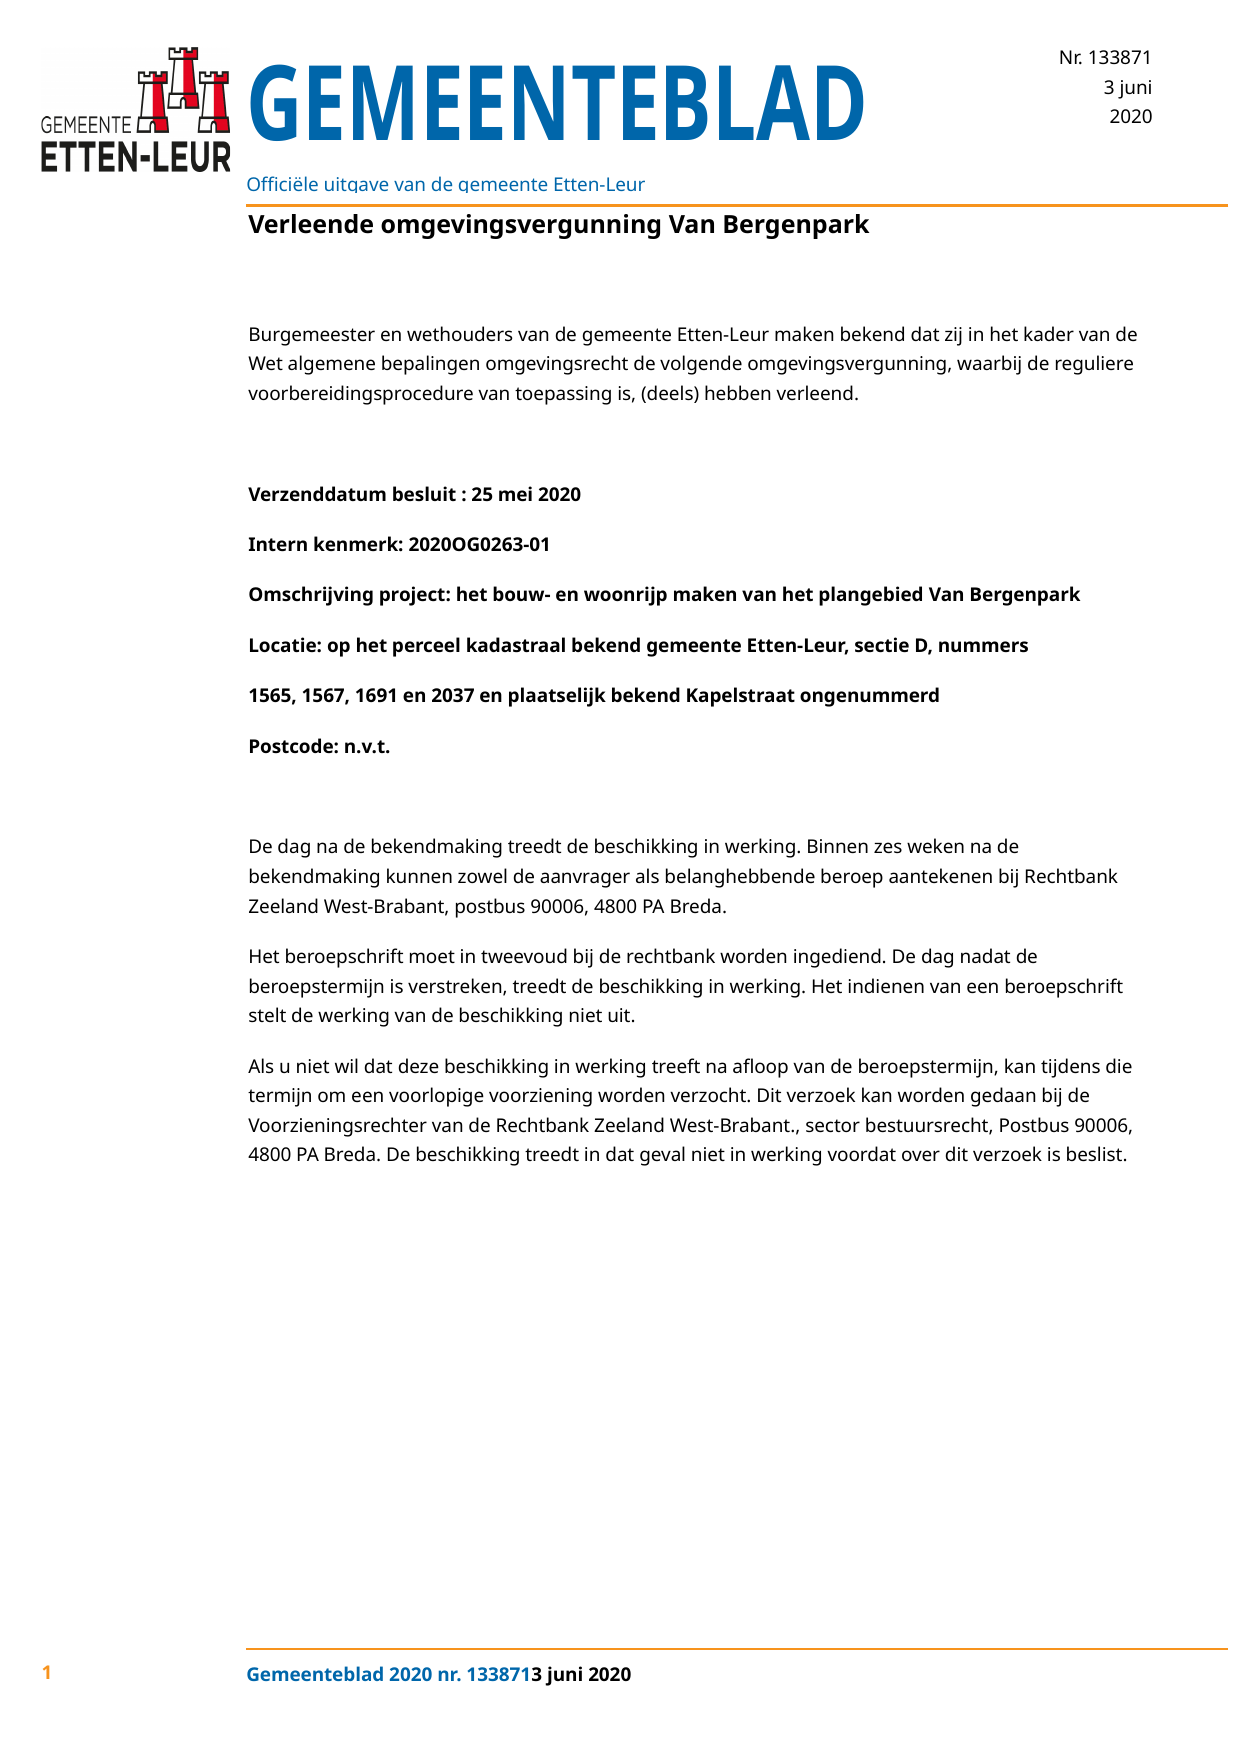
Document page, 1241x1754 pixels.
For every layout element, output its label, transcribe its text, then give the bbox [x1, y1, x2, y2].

text Als u niet wil dat deze beschikking in werking treeft na afloop van de beroepstermijn, kan tijdens die termijn om een voorlopige voorziening worden verzocht. Dit verzoek kan worden gedaan bij de Voorzieningsrechter van de Rechtbank Zeeland West-Brabant., sector bestuursrecht, Postbus 90006, 4800 PA Breda. De beschikking treedt in dat geval niet in werking voordat over dit verzoek is beslist. [248, 1053, 1152, 1167]
text Locatie: op het perceel kadastraal bekend gemeente Etten-Leur, sectie D, nummers [248, 632, 1152, 658]
text Postcode: n.v.t. [248, 733, 1152, 758]
text Intern kenmerk: 2020OG0263-01 [248, 531, 1152, 557]
picture [41, 47, 231, 172]
text Verleende omgevingsvergunning Van Bergenpark [248, 207, 1152, 241]
text 1565, 1567, 1691 en 2037 en plaatselijk bekend Kapelstraat ongenummerd [248, 682, 1152, 708]
text De dag na de bekendmaking treedt de beschikking in werking. Binnen zes weken na de bekendmaking kunnen zowel de aanvrager als belanghebbende beroep aantekenen bij Rechtbank Zeeland West-Brabant, postbus 90006, 4800 PA Breda. [248, 834, 1152, 918]
text Burgemeester en wethouders van de gemeente Etten-Leur maken bekend dat zij in het kader van de Wet algemene bepalingen omgevingsrecht de volgende omgevingsvergunning, waarbij de reguliere voorbereidingsprocedure van toepassing is, (deels) hebben verleend. [248, 321, 1152, 406]
text Verzenddatum besluit : 25 mei 2020 [248, 481, 1152, 506]
text Het beroepschrift moet in tweevoud bij de rechtbank worden ingediend. De dag nadat de beroepstermijn is verstreken, treedt de beschikking in werking. Het indienen van een beroepschrift stelt de werking van de beschikking niet uit. [248, 943, 1152, 1028]
text Omschrijving project: het bouw- en woonrijp maken van het plangebied Van Bergenpark [248, 582, 1152, 607]
